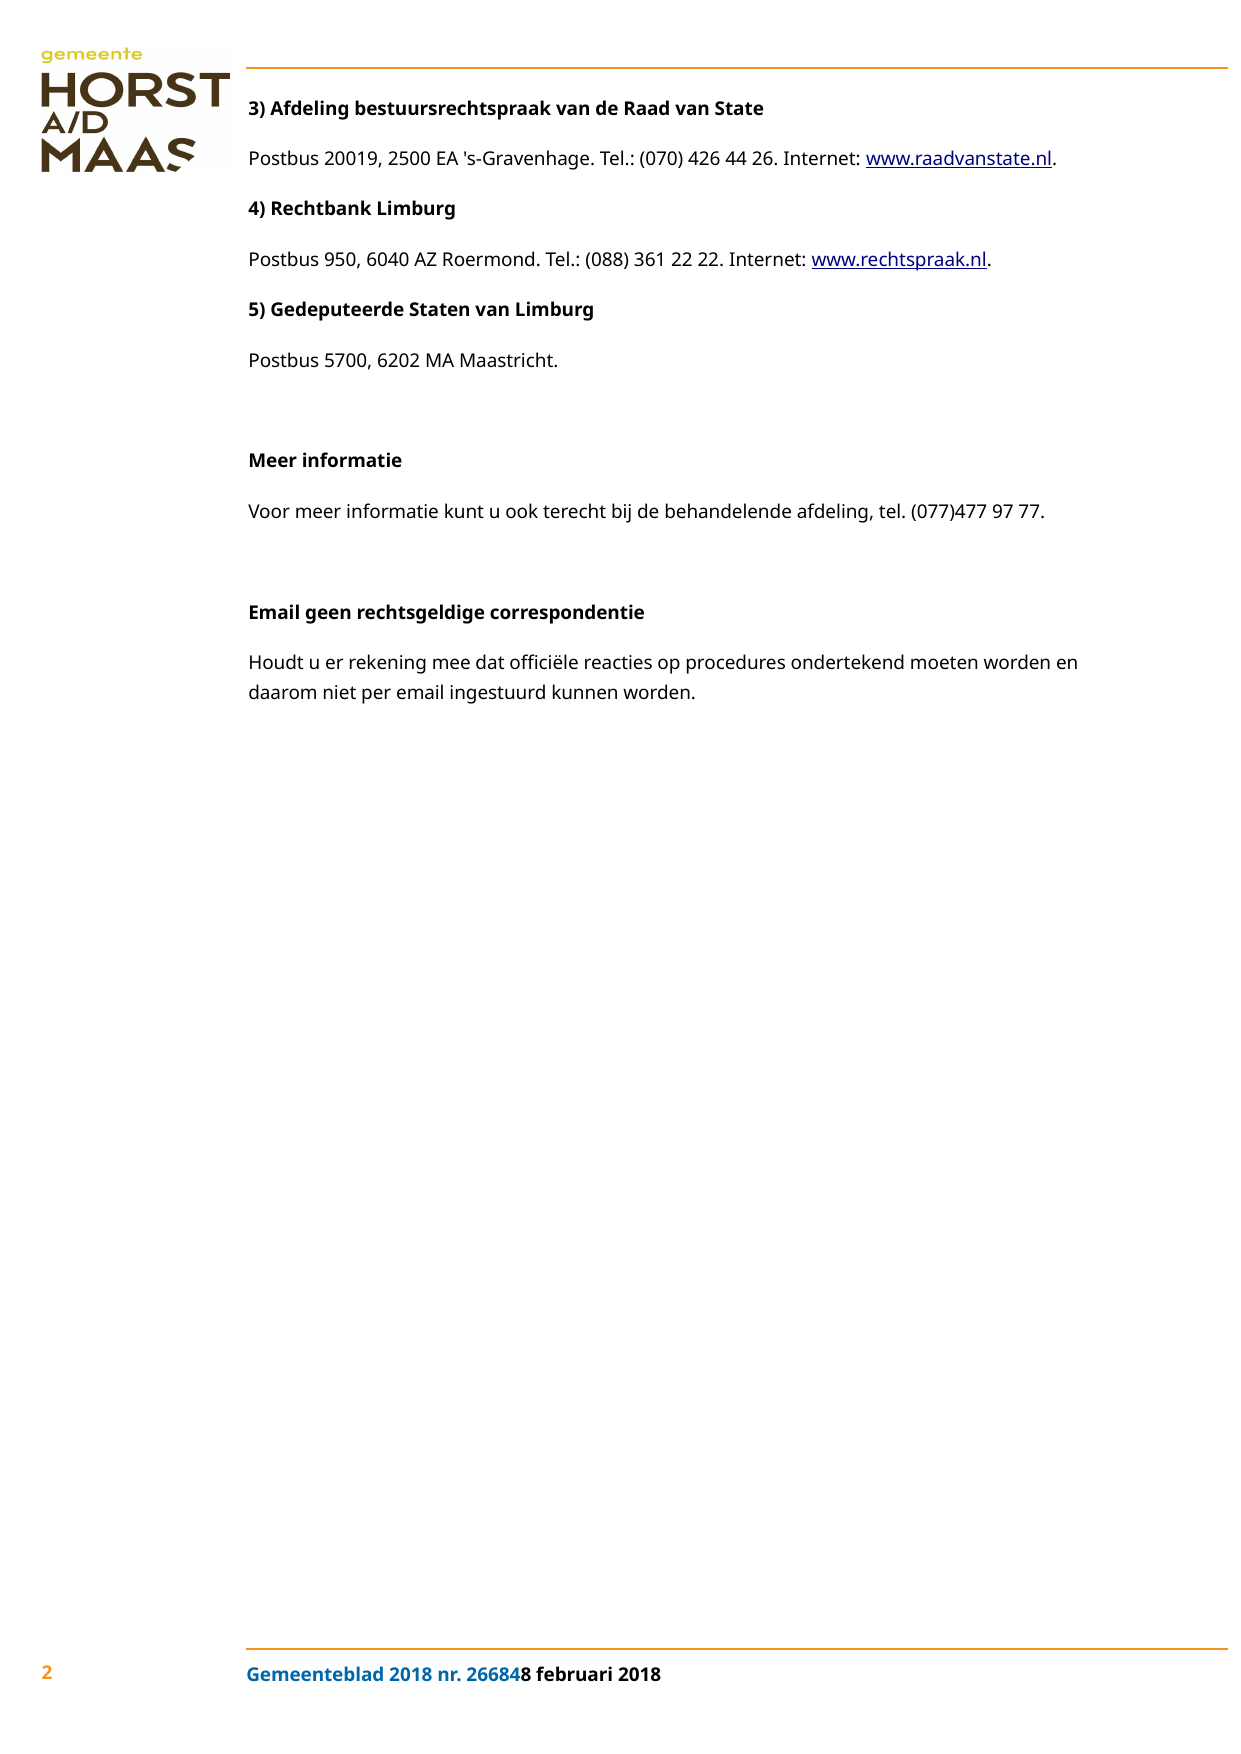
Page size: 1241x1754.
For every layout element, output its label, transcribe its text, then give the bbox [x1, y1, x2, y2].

picture [41, 47, 231, 172]
text Houdt u er rekening mee dat officiële reacties op procedures ondertekend moeten worden en daarom niet per email ingestuurd kunnen worden. [248, 649, 1152, 705]
text Voor meer informatie kunt u ook terecht bij de behandelende afdeling, tel. (077)477 97 77. [248, 498, 1152, 524]
text 3) Afdeling bestuursrechtspraak van de Raad van State [248, 95, 1152, 121]
text Meer informatie [248, 448, 1152, 473]
text 5) Gedeputeerde Staten van Limburg [248, 296, 1152, 322]
text Email geen rechtsgeldige correspondentie [248, 599, 1152, 625]
text 4) Rechtbank Limburg [248, 196, 1152, 221]
text Postbus 5700, 6202 MA Maastricht. [248, 347, 1152, 373]
text Postbus 950, 6040 AZ Roermond. Tel.: (088) 361 22 22. Internet: www.rechtspraak.nl. [248, 246, 1152, 272]
text Postbus 20019, 2500 EA 's-Gravenhage. Tel.: (070) 426 44 26. Internet: www.raadvanstate.nl. [248, 145, 1152, 171]
